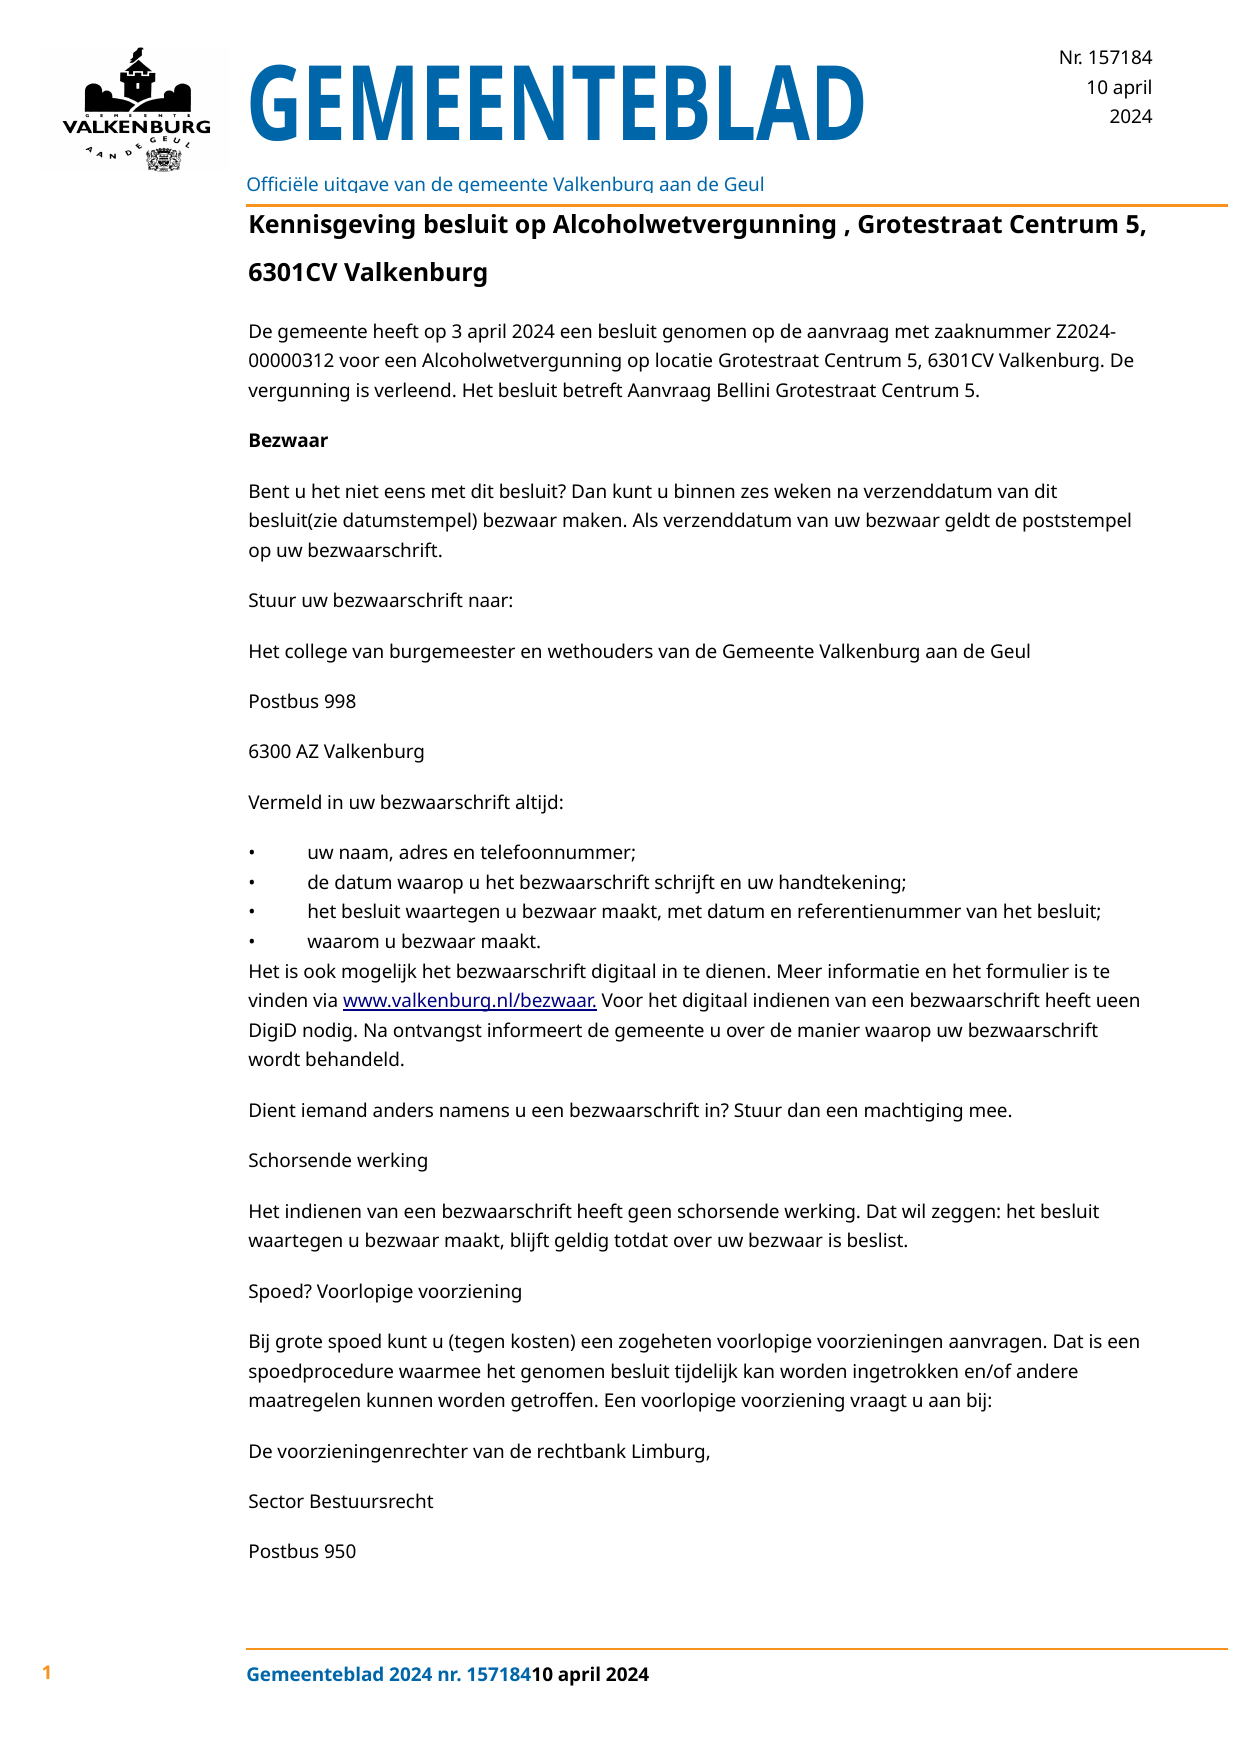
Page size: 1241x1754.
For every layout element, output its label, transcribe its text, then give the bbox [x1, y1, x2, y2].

list uw naam, adres en telefoonnummer; [248, 839, 1152, 865]
text Vermeld in uw bezwaarschrift altijd: [248, 789, 1152, 815]
text Schorsende werking [248, 1147, 1152, 1173]
text Dient iemand anders namens u een bezwaarschrift in? Stuur dan een machtiging mee. [248, 1097, 1152, 1123]
text Kennisgeving besluit op Alcoholwetvergunning , Grotestraat Centrum 5, 6301CV Valkenburg [248, 207, 1152, 288]
text Bezwaar [248, 427, 1152, 453]
text Bij grote spoed kunt u (tegen kosten) een zogeheten voorlopige voorzieningen aanvragen. Dat is een spoedprocedure waarmee het genomen besluit tijdelijk kan worden ingetrokken en/of andere maatregelen kunnen worden getroffen. Een voorlopige voorziening vraagt u aan bij: [248, 1328, 1152, 1413]
text Postbus 950 [248, 1539, 1152, 1564]
text Bent u het niet eens met dit besluit? Dan kunt u binnen zes weken na verzenddatum van dit besluit(zie datumstempel) bezwaar maken. Als verzenddatum van uw bezwaar geldt de poststempel op uw bezwaarschrift. [248, 478, 1152, 563]
text 6300 AZ Valkenburg [248, 739, 1152, 764]
list waarom u bezwaar maakt. [248, 928, 1152, 954]
picture [41, 47, 231, 172]
text De gemeente heeft op 3 april 2024 een besluit genomen op de aanvraag met zaaknummer Z2024-00000312 voor een Alcoholwetvergunning op locatie Grotestraat Centrum 5, 6301CV Valkenburg. De vergunning is verleend. Het besluit betreft Aanvraag Bellini Grotestraat Centrum 5. [248, 318, 1152, 403]
list de datum waarop u het bezwaarschrift schrijft en uw handtekening; [248, 869, 1152, 895]
text Het indienen van een bezwaarschrift heeft geen schorsende werking. Dat wil zeggen: het besluit waartegen u bezwaar maakt, blijft geldig totdat over uw bezwaar is beslist. [248, 1198, 1152, 1253]
text Spoed? Voorlopige voorziening [248, 1278, 1152, 1304]
text Stuur uw bezwaarschrift naar: [248, 587, 1152, 613]
text Sector Bestuursrecht [248, 1488, 1152, 1514]
text Postbus 998 [248, 688, 1152, 714]
list het besluit waartegen u bezwaar maakt, met datum en referentienummer van het besluit; [248, 899, 1152, 924]
text De voorzieningenrechter van de rechtbank Limburg, [248, 1438, 1152, 1464]
text Het college van burgemeester en wethouders van de Gemeente Valkenburg aan de Geul [248, 638, 1152, 664]
text Het is ook mogelijk het bezwaarschrift digitaal in te dienen. Meer informatie en het formulier is te vinden via www.valkenburg.nl/bezwaar. Voor het digitaal indienen van een bezwaarschrift heeft ueen DigiD nodig. Na ontvangst informeert de gemeente u over de manier waarop uw bezwaarschrift wordt behandeld. [248, 958, 1152, 1072]
